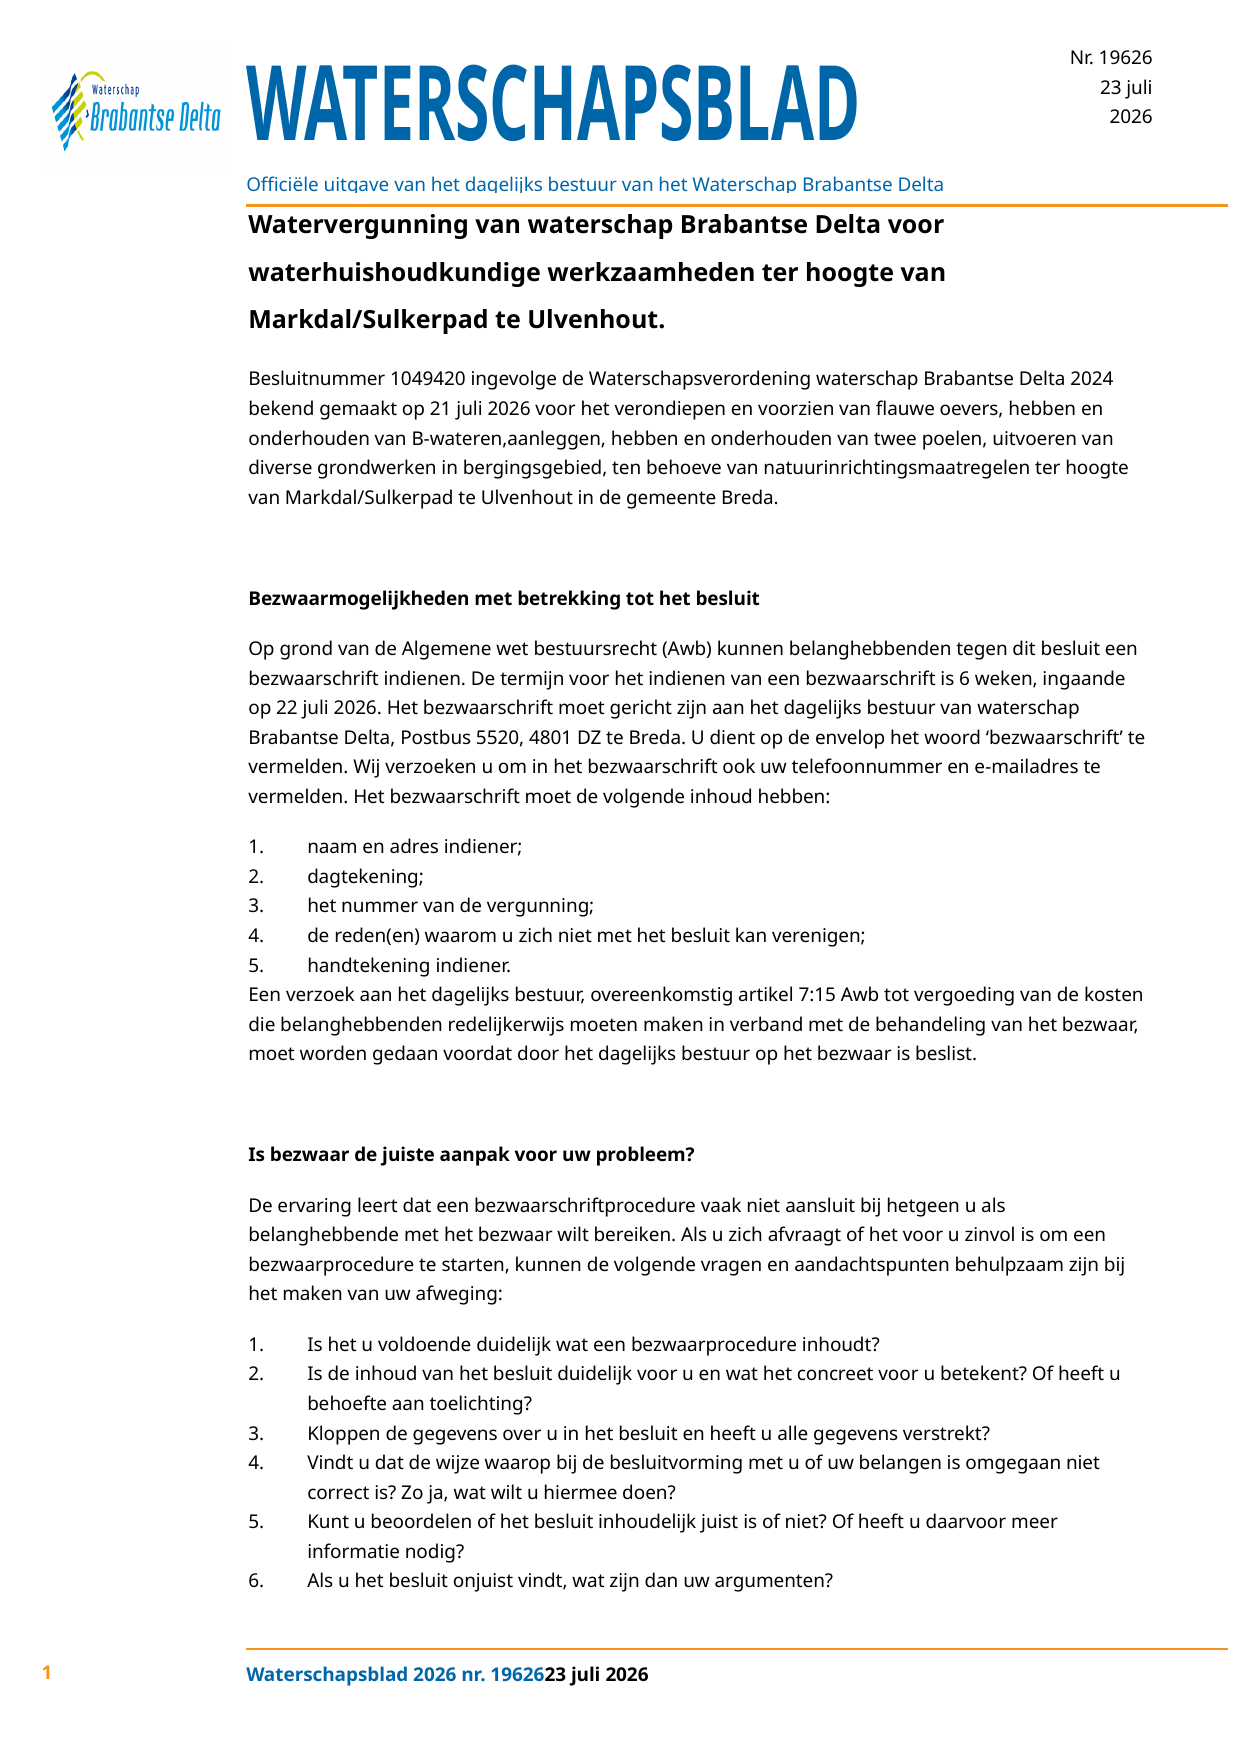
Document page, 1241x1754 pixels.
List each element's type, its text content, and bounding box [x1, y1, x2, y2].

list Is het u voldoende duidelijk wat een bezwaarprocedure inhoudt? [248, 1331, 1152, 1357]
text Een verzoek aan het dagelijks bestuur, overeenkomstig artikel 7:15 Awb tot vergoeding van de kosten die belanghebbenden redelijkerwijs moeten maken in verband met de behandeling van het bezwaar, moet worden gedaan voordat door het dagelijks bestuur op het bezwaar is beslist. [248, 981, 1152, 1066]
text Watervergunning van waterschap Brabantse Delta voor waterhuishoudkundige werkzaamheden ter hoogte van Markdal/Sulkerpad te Ulvenhout. [248, 207, 1152, 336]
text Bezwaarmogelijkheden met betrekking tot het besluit [248, 585, 1152, 610]
text De ervaring leert dat een bezwaarschriftprocedure vaak niet aansluit bij hetgeen u als belanghebbende met het bezwaar wilt bereiken. Als u zich afvraagt of het voor u zinvol is om een bezwaarprocedure te starten, kunnen de volgende vragen en aandachtspunten behulpzaam zijn bij het maken van uw afweging: [248, 1192, 1152, 1306]
list handtekening indiener. [248, 952, 1152, 977]
picture [41, 47, 231, 172]
list naam en adres indiener; [248, 833, 1152, 859]
list Is de inhoud van het besluit duidelijk voor u en wat het concreet voor u betekent? Of heeft u behoefte aan toelichting? [248, 1361, 1152, 1416]
list Kloppen de gegevens over u in het besluit en heeft u alle gegevens verstrekt? [248, 1420, 1152, 1445]
list het nummer van de vergunning; [248, 893, 1152, 918]
text Op grond van de Algemene wet bestuursrecht (Awb) kunnen belanghebbenden tegen dit besluit een bezwaarschrift indienen. De termijn voor het indienen van een bezwaarschrift is 6 weken, ingaande op 22 juli 2026. Het bezwaarschrift moet gericht zijn aan het dagelijks bestuur van waterschap Brabantse Delta, Postbus 5520, 4801 DZ te Breda. U dient op de envelop het woord ‘bezwaarschrift’ te vermelden. Wij verzoeken u om in het bezwaarschrift ook uw telefoonnummer en e‑mailadres te vermelden. Het bezwaarschrift moet de volgende inhoud hebben: [248, 635, 1152, 809]
list Vindt u dat de wijze waarop bij de besluitvorming met u of uw belangen is omgegaan niet correct is? Zo ja, wat wilt u hiermee doen? [248, 1449, 1152, 1504]
text Is bezwaar de juiste aanpak voor uw probleem? [248, 1141, 1152, 1167]
list Kunt u beoordelen of het besluit inhoudelijk juist is of niet? Of heeft u daarvoor meer informatie nodig? [248, 1508, 1152, 1564]
list dagtekening; [248, 863, 1152, 889]
list Als u het besluit onjuist vindt, wat zijn dan uw argumenten? [248, 1568, 1152, 1593]
text Besluitnummer 1049420 ingevolge de Waterschapsverordening waterschap Brabantse Delta 2024 bekend gemaakt op 21 juli 2026 voor het verondiepen en voorzien van flauwe oevers, hebben en onderhouden van B-wateren,aanleggen, hebben en onderhouden van twee poelen, uitvoeren van diverse grondwerken in bergingsgebied, ten behoeve van natuurinrichtingsmaatregelen ter hoogte van Markdal/Sulkerpad te Ulvenhout in de gemeente Breda. [248, 366, 1152, 509]
list de reden(en) waarom u zich niet met het besluit kan verenigen; [248, 922, 1152, 948]
